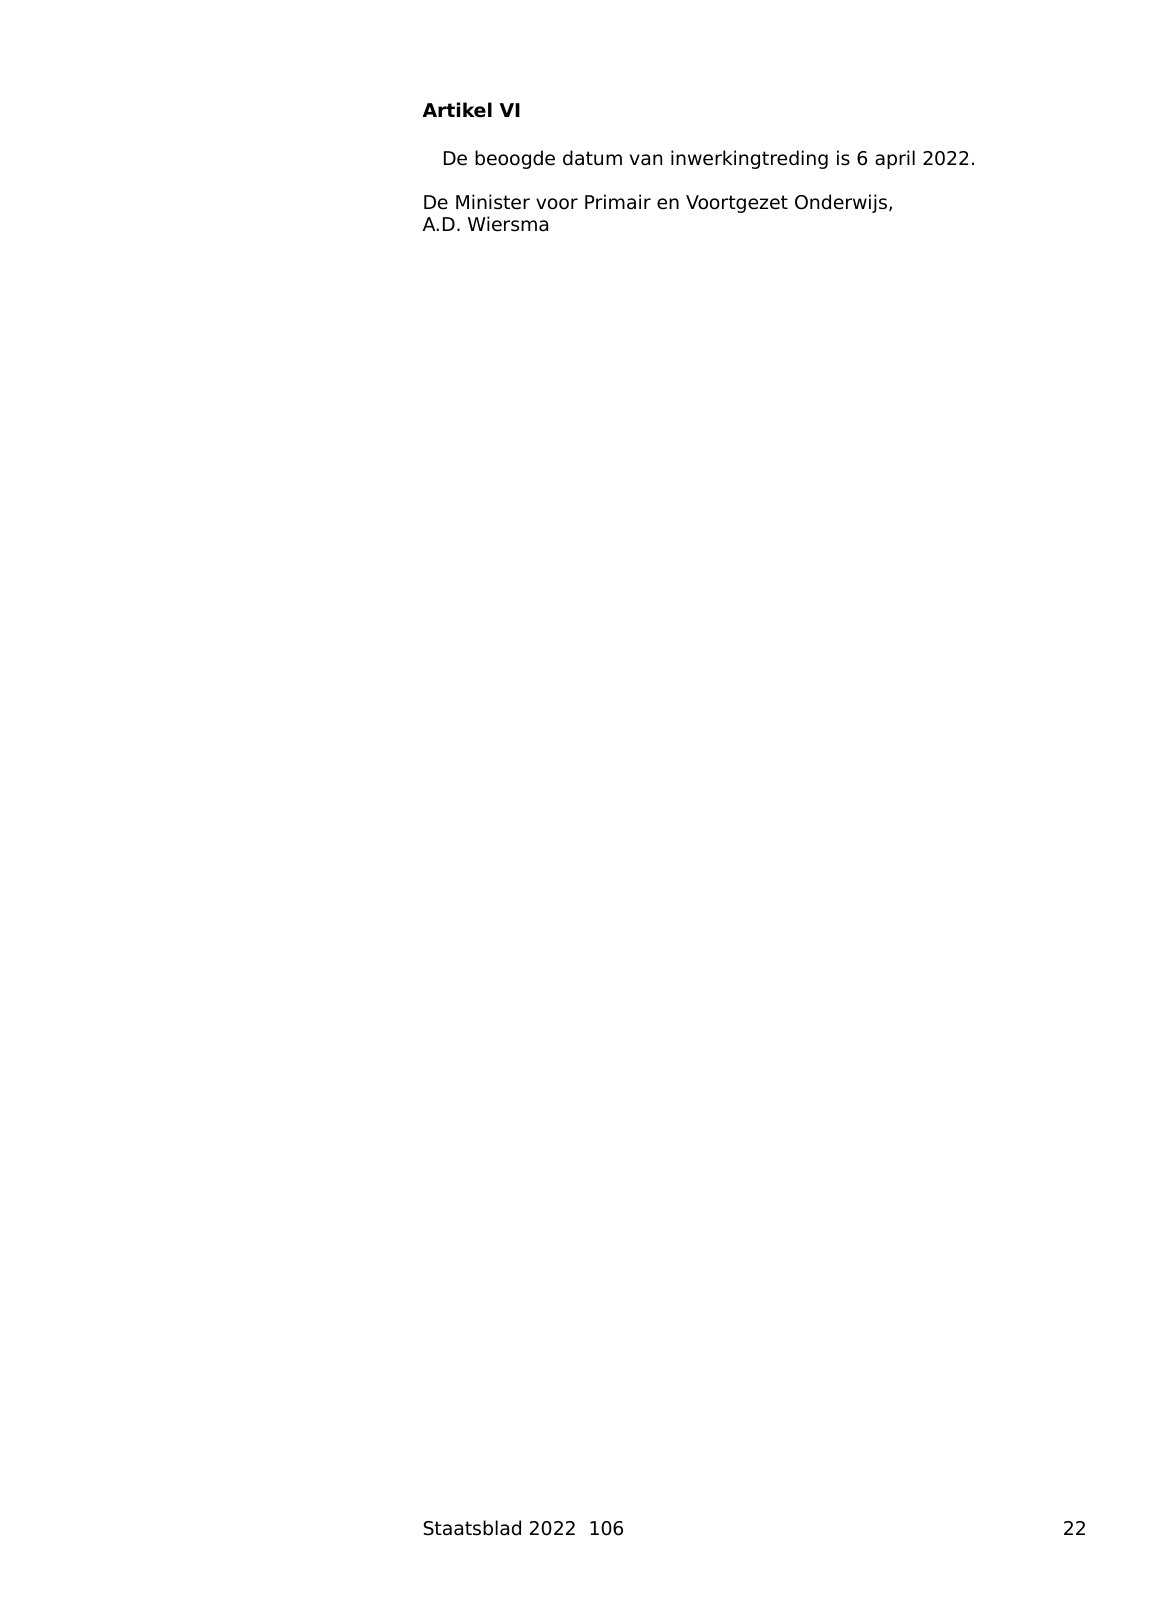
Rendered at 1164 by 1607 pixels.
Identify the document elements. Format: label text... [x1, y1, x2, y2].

text De Minister voor Primair en Voortgezet Onderwijs, A.D. Wiersma [422, 192, 1087, 236]
text De beoogde datum van inwerkingtreding is 6 april 2022. [422, 147, 1087, 169]
subtitle Artikel VI [422, 100, 1087, 122]
